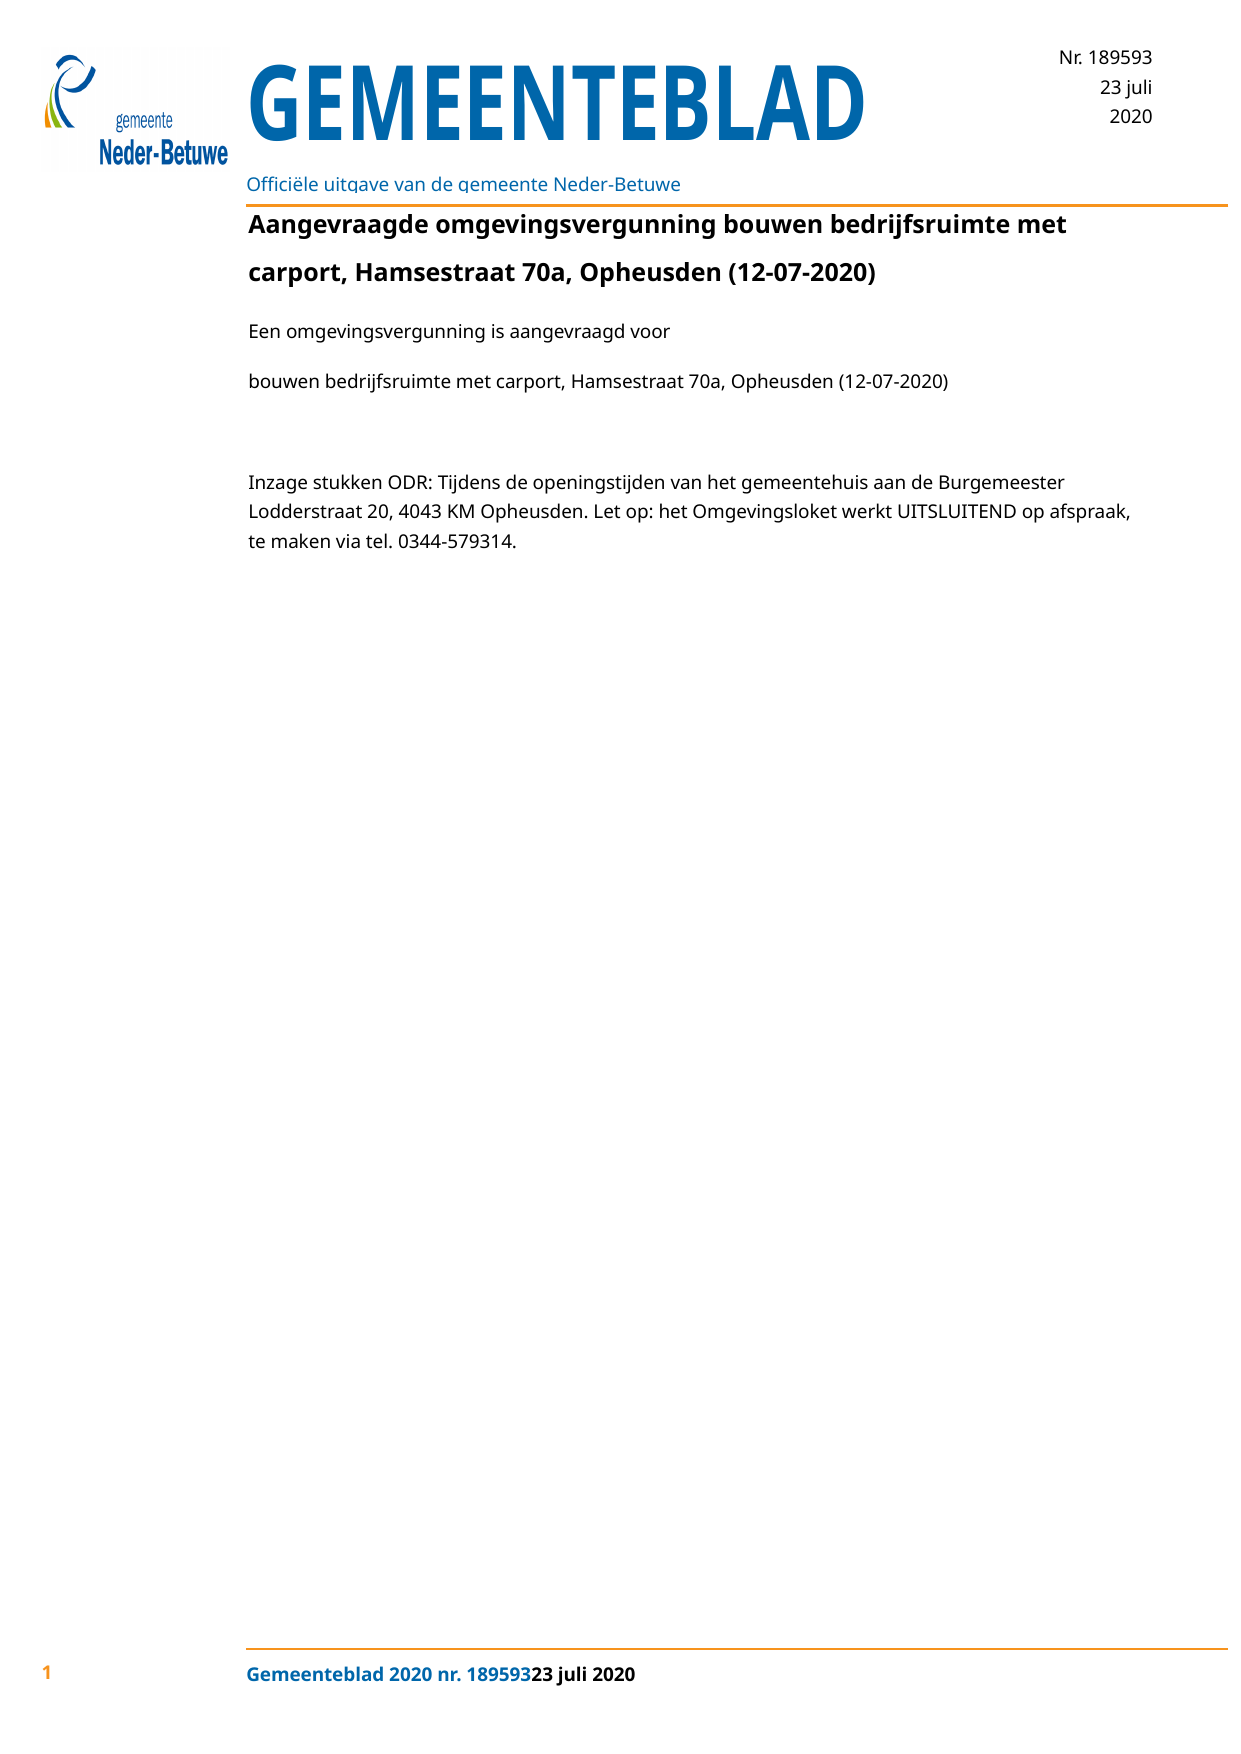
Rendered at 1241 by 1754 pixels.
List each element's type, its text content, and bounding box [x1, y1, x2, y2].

text Inzage stukken ODR: Tijdens de openingstijden van het gemeentehuis aan de Burgemeester Lodderstraat 20, 4043 KM Opheusden. Let op: het Omgevingsloket werkt UITSLUITEND op afspraak, te maken via tel. 0344-579314. [248, 469, 1152, 554]
text Aangevraagde omgevingsvergunning bouwen bedrijfsruimte met carport, Hamsestraat 70a, Opheusden (12-07-2020) [248, 207, 1152, 288]
text bouwen bedrijfsruimte met carport, Hamsestraat 70a, Opheusden (12-07-2020) [248, 368, 1152, 394]
picture [41, 47, 231, 172]
text Een omgevingsvergunning is aangevraagd voor [248, 318, 1152, 344]
